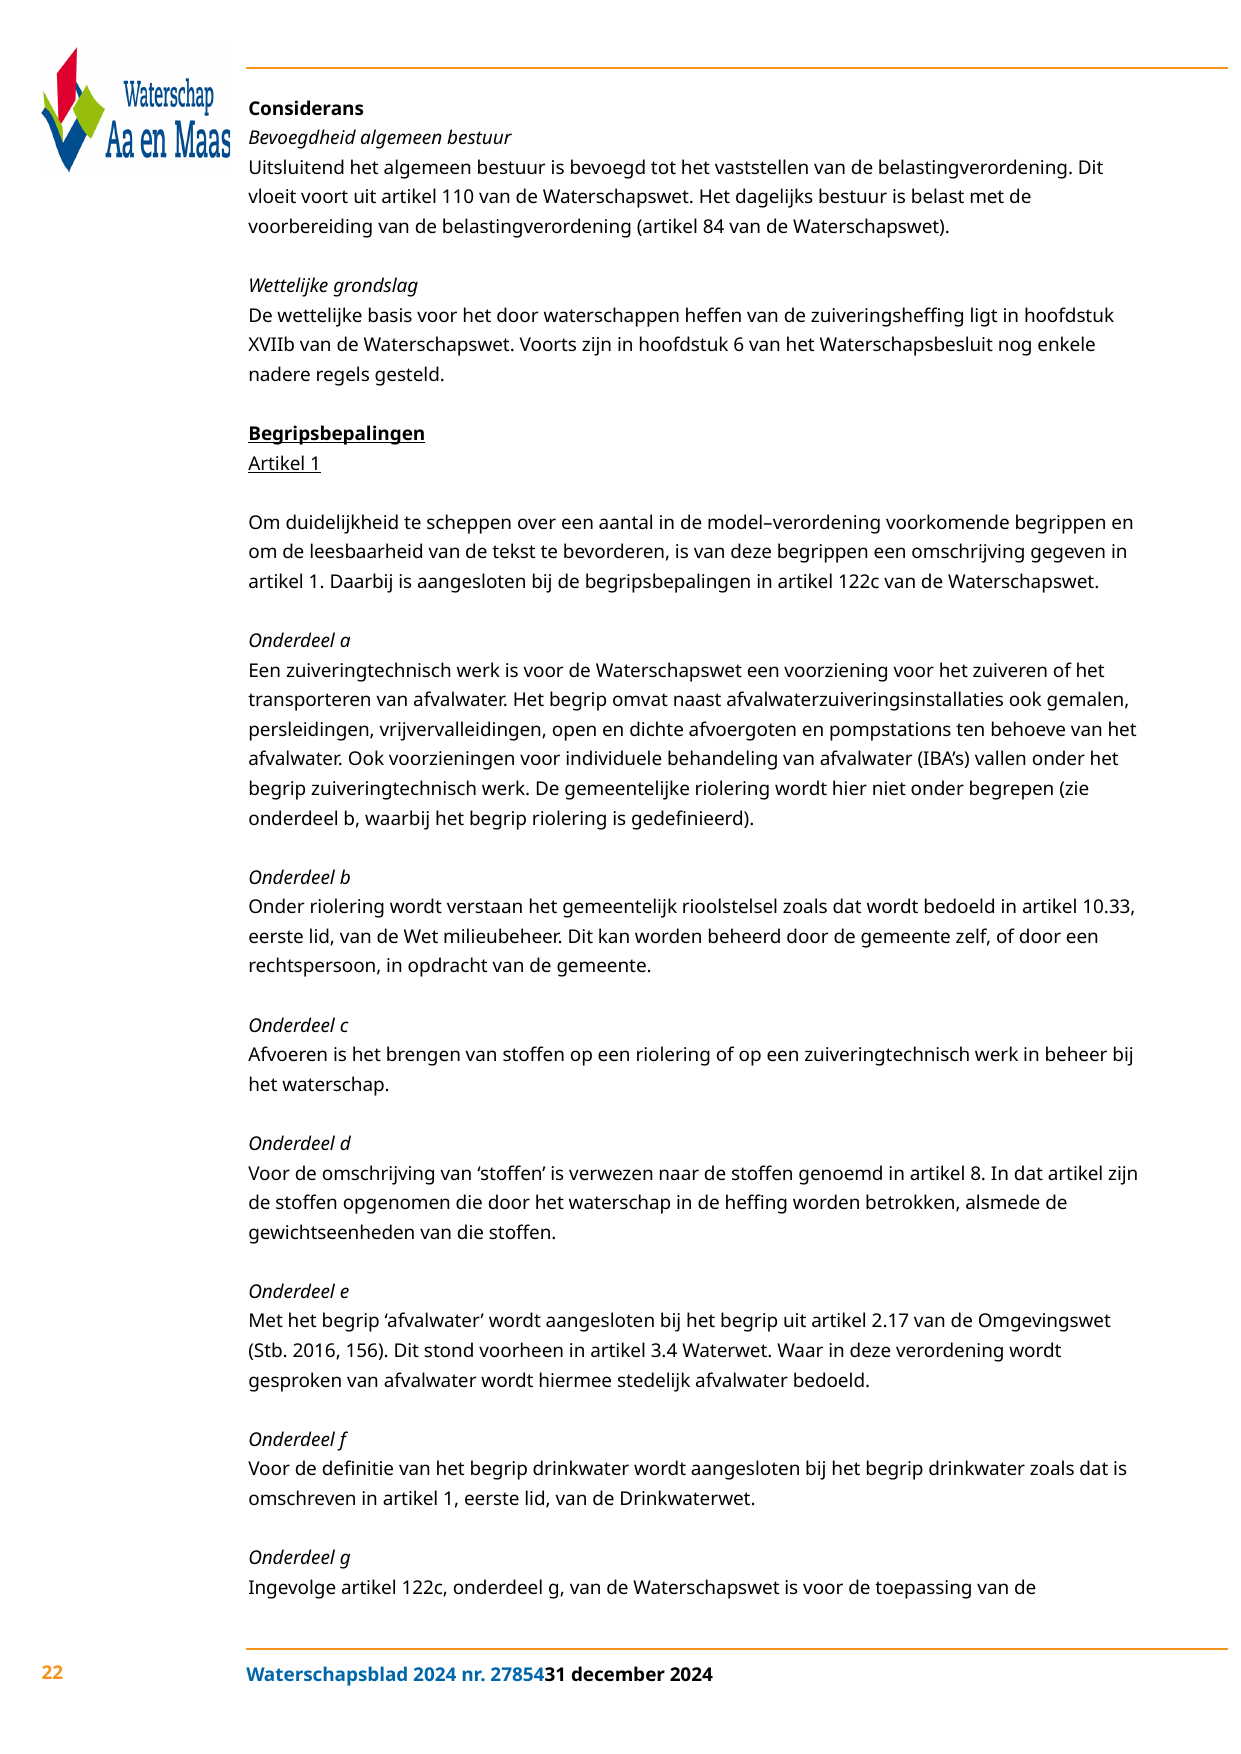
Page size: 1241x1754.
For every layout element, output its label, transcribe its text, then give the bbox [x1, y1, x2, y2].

text Om duidelijkheid te scheppen over een aantal in de model–verordening voorkomende begrippen en om de leesbaarheid van de tekst te bevorderen, is van deze begrippen een omschrijving gegeven in artikel 1. Daarbij is aangesloten bij de begripsbepalingen in artikel 122c van de Waterschapswet. [248, 509, 1152, 594]
text Onder riolering wordt verstaan het gemeentelijk rioolstelsel zoals dat wordt bedoeld in artikel 10.33, eerste lid, van de Wet milieubeheer. Dit kan worden beheerd door de gemeente zelf, of door een rechtspersoon, in opdracht van de gemeente. [248, 893, 1152, 978]
text Wettelijke grondslag [248, 272, 1152, 298]
text Onderdeel g [248, 1544, 1152, 1570]
picture [41, 47, 231, 172]
text Een zuiveringtechnisch werk is voor de Waterschapswet een voorziening voor het zuiveren of het transporteren van afvalwater. Het begrip omvat naast afvalwaterzuiveringsinstallaties ook gemalen, persleidingen, vrijvervalleidingen, open en dichte afvoergoten en pompstations ten behoeve van het afvalwater. Ook voorzieningen voor individuele behandeling van afvalwater (IBA’s) vallen onder het begrip zuiveringtechnisch werk. De gemeentelijke riolering wordt hier niet onder begrepen (zie onderdeel b, waarbij het begrip riolering is gedefinieerd). [248, 657, 1152, 831]
text Onderdeel a [248, 627, 1152, 653]
text Considerans [248, 95, 1152, 121]
text Begripsbepalingen [248, 420, 1152, 446]
text Ingevolge artikel 122c, onderdeel g, van de Waterschapswet is voor de toepassing van de [248, 1574, 1152, 1600]
text Afvoeren is het brengen van stoffen op een riolering of op een zuiveringtechnisch werk in beheer bij het waterschap. [248, 1041, 1152, 1097]
text De wettelijke basis voor het door waterschappen heffen van de zuiveringsheffing ligt in hoofdstuk XVIIb van de Waterschapswet. Voorts zijn in hoofdstuk 6 van het Waterschapsbesluit nog enkele nadere regels gesteld. [248, 302, 1152, 387]
text Bevoegdheid algemeen bestuur [248, 124, 1152, 150]
text Onderdeel b [248, 864, 1152, 890]
text Artikel 1 [248, 450, 1152, 476]
text Met het begrip ‘afvalwater’ wordt aangesloten bij het begrip uit artikel 2.17 van de Omgevingswet (Stb. 2016, 156). Dit stond voorheen in artikel 3.4 Waterwet. Waar in deze verordening wordt gesproken van afvalwater wordt hiermee stedelijk afvalwater bedoeld. [248, 1308, 1152, 1393]
text Onderdeel e [248, 1278, 1152, 1304]
text Uitsluitend het algemeen bestuur is bevoegd tot het vaststellen van de belastingverordening. Dit vloeit voort uit artikel 110 van de Waterschapswet. Het dagelijks bestuur is belast met de voorbereiding van de belastingverordening (artikel 84 van de Waterschapswet). [248, 154, 1152, 239]
text Onderdeel d [248, 1130, 1152, 1156]
text Voor de definitie van het begrip drinkwater wordt aangesloten bij het begrip drinkwater zoals dat is omschreven in artikel 1, eerste lid, van de Drinkwaterwet. [248, 1456, 1152, 1511]
text Onderdeel f [248, 1426, 1152, 1452]
text Onderdeel c [248, 1012, 1152, 1038]
text Voor de omschrijving van ‘stoffen’ is verwezen naar de stoffen genoemd in artikel 8. In dat artikel zijn de stoffen opgenomen die door het waterschap in de heffing worden betrokken, alsmede de gewichtseenheden van die stoffen. [248, 1160, 1152, 1245]
